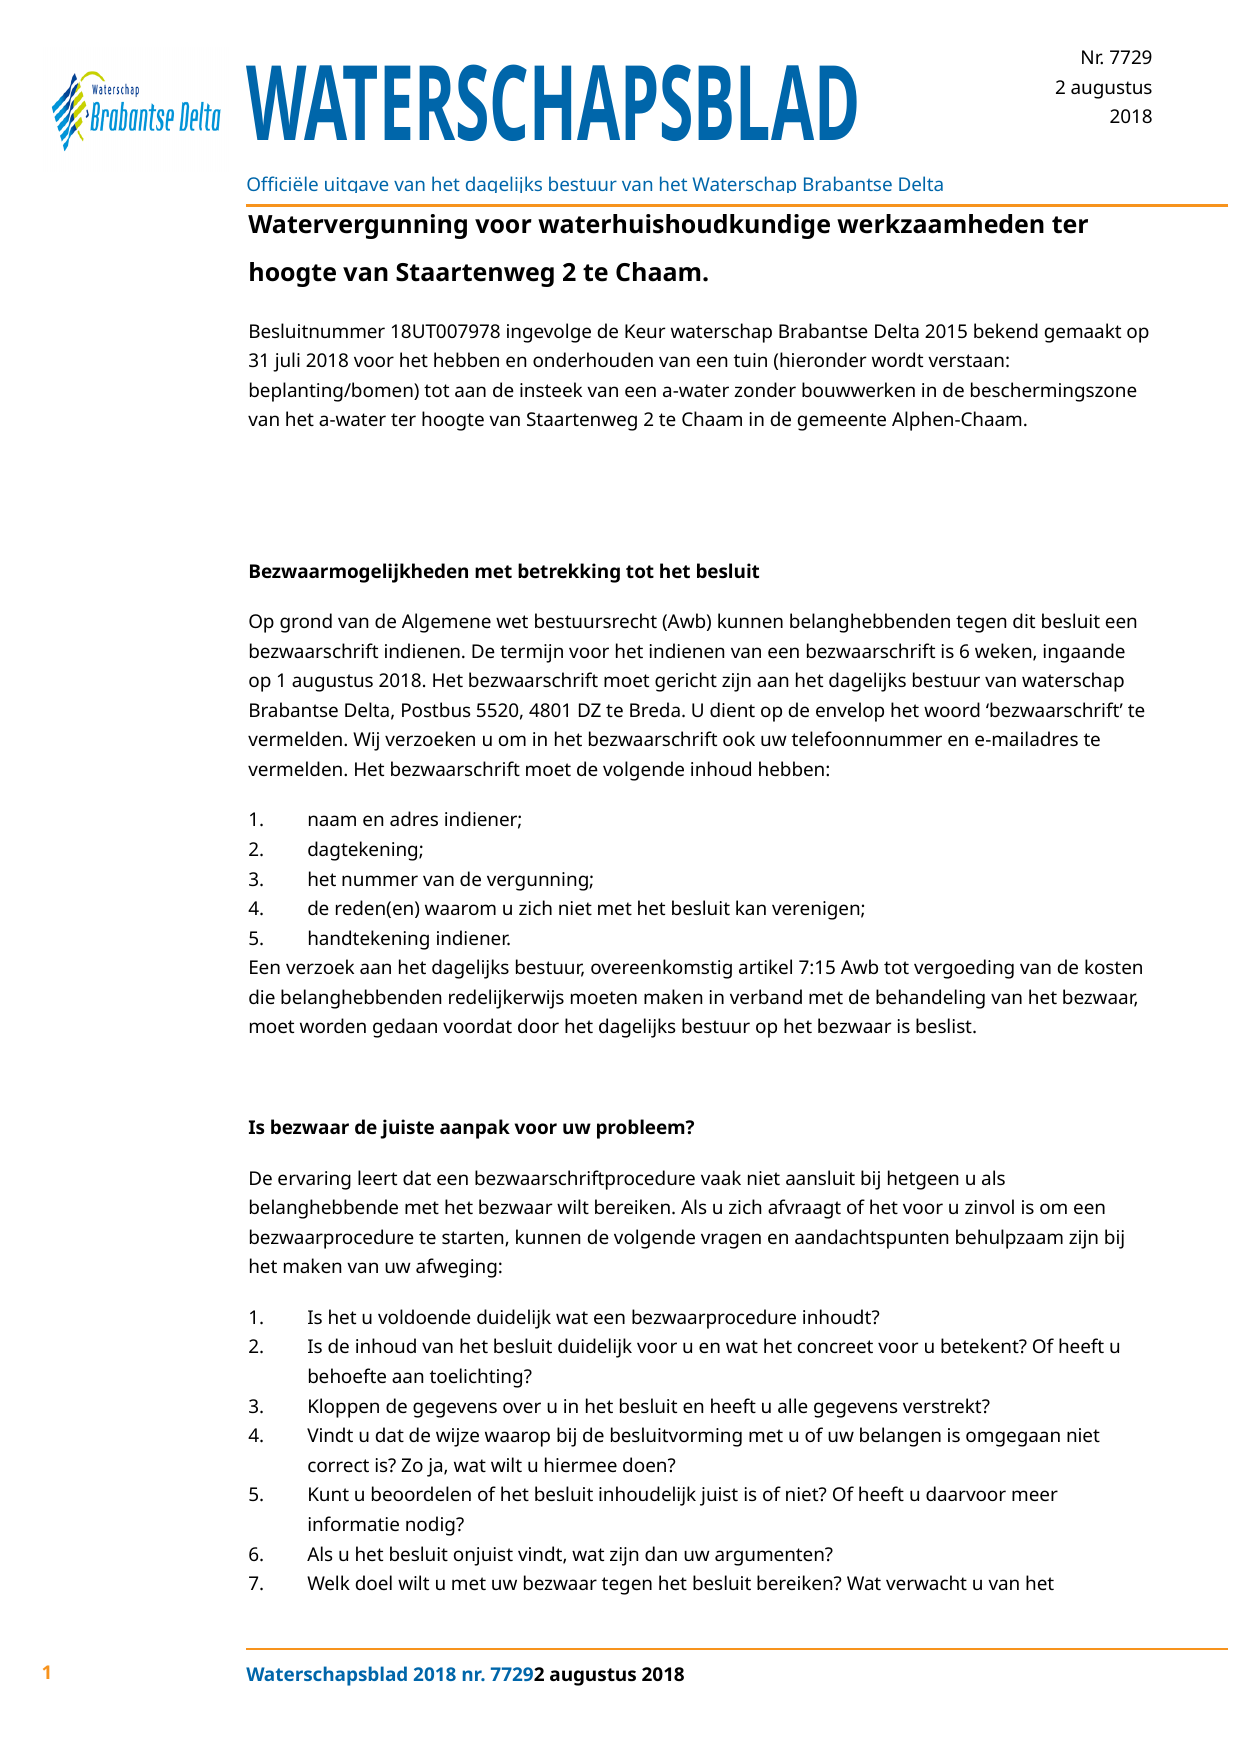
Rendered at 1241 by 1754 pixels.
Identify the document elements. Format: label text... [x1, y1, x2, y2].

list Kloppen de gegevens over u in het besluit en heeft u alle gegevens verstrekt? [248, 1393, 1152, 1419]
list handtekening indiener. [248, 925, 1152, 951]
text De ervaring leert dat een bezwaarschriftprocedure vaak niet aansluit bij hetgeen u als belanghebbende met het bezwaar wilt bereiken. Als u zich afvraagt of het voor u zinvol is om een bezwaarprocedure te starten, kunnen de volgende vragen en aandachtspunten behulpzaam zijn bij het maken van uw afweging: [248, 1165, 1152, 1279]
text Besluitnummer 18UT007978 ingevolge de Keur waterschap Brabantse Delta 2015 bekend gemaakt op 31 juli 2018 voor het hebben en onderhouden van een tuin (hieronder wordt verstaan: beplanting/bomen) tot aan de insteek van een a-water zonder bouwwerken in de beschermingszone van het a-water ter hoogte van Staartenweg 2 te Chaam in de gemeente Alphen-Chaam. [248, 318, 1152, 432]
text Bezwaarmogelijkheden met betrekking tot het besluit [248, 558, 1152, 584]
list Vindt u dat de wijze waarop bij de besluitvorming met u of uw belangen is omgegaan niet correct is? Zo ja, wat wilt u hiermee doen? [248, 1422, 1152, 1478]
list Welk doel wilt u met uw bezwaar tegen het besluit bereiken? Wat verwacht u van het [248, 1570, 1152, 1596]
text Een verzoek aan het dagelijks bestuur, overeenkomstig artikel 7:15 Awb tot vergoeding van de kosten die belanghebbenden redelijkerwijs moeten maken in verband met de behandeling van het bezwaar, moet worden gedaan voordat door het dagelijks bestuur op het bezwaar is beslist. [248, 954, 1152, 1039]
list naam en adres indiener; [248, 807, 1152, 832]
list dagtekening; [248, 836, 1152, 862]
list Als u het besluit onjuist vindt, wat zijn dan uw argumenten? [248, 1541, 1152, 1567]
text Is bezwaar de juiste aanpak voor uw probleem? [248, 1114, 1152, 1140]
text Op grond van de Algemene wet bestuursrecht (Awb) kunnen belanghebbenden tegen dit besluit een bezwaarschrift indienen. De termijn voor het indienen van een bezwaarschrift is 6 weken, ingaande op 1 augustus 2018. Het bezwaarschrift moet gericht zijn aan het dagelijks bestuur van waterschap Brabantse Delta, Postbus 5520, 4801 DZ te Breda. U dient op de envelop het woord ‘bezwaarschrift’ te vermelden. Wij verzoeken u om in het bezwaarschrift ook uw telefoonnummer en e‑mailadres te vermelden. Het bezwaarschrift moet de volgende inhoud hebben: [248, 608, 1152, 782]
text Watervergunning voor waterhuishoudkundige werkzaamheden ter hoogte van Staartenweg 2 te Chaam. [248, 207, 1152, 288]
list de reden(en) waarom u zich niet met het besluit kan verenigen; [248, 895, 1152, 921]
list het nummer van de vergunning; [248, 866, 1152, 892]
list Is de inhoud van het besluit duidelijk voor u en wat het concreet voor u betekent? Of heeft u behoefte aan toelichting? [248, 1334, 1152, 1389]
list Kunt u beoordelen of het besluit inhoudelijk juist is of niet? Of heeft u daarvoor meer informatie nodig? [248, 1482, 1152, 1537]
list Is het u voldoende duidelijk wat een bezwaarprocedure inhoudt? [248, 1304, 1152, 1330]
picture [41, 47, 231, 172]
